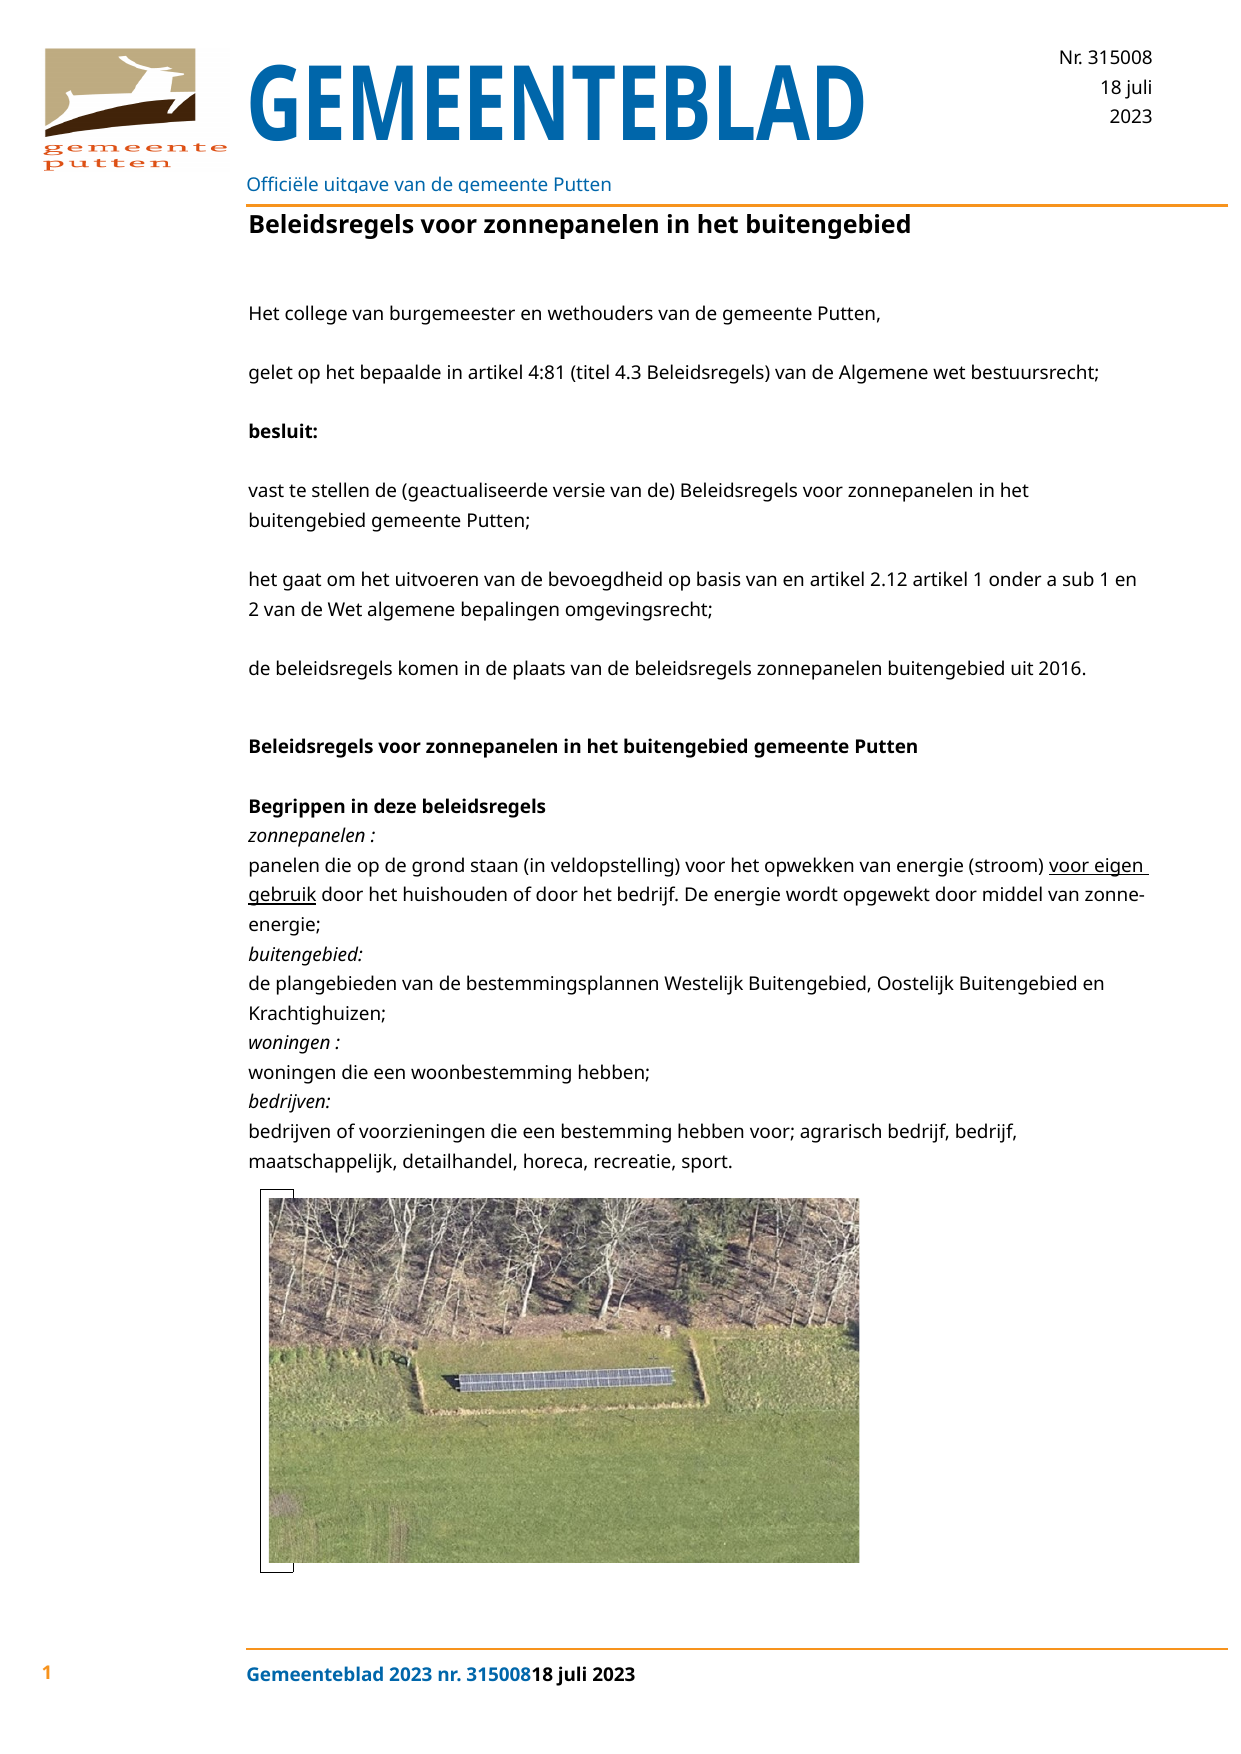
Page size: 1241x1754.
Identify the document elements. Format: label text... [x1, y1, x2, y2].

text Het college van burgemeester en wethouders van de gemeente Putten, [248, 300, 1152, 326]
text buitengebied: [248, 941, 1152, 967]
text Beleidsregels voor zonnepanelen in het buitengebied [248, 207, 1152, 241]
picture [268, 1198, 860, 1563]
text bedrijven of voorzieningen die een bestemming hebben voor; agrarisch bedrijf, bedrijf, maatschappelijk, detailhandel, horeca, recreatie, sport. [248, 1118, 1152, 1174]
text vast te stellen de (geactualiseerde versie van de) Beleidsregels voor zonnepanelen in het buitengebied gemeente Putten; [248, 477, 1152, 533]
text de beleidsregels komen in de plaats van de beleidsregels zonnepanelen buitengebied uit 2016. [248, 655, 1152, 681]
text woningen die een woonbestemming hebben; [248, 1059, 1152, 1085]
text bedrijven: [248, 1089, 1152, 1114]
text panelen die op de grond staan (in veldopstelling) voor het opwekken van energie (stroom) voor eigen gebruik door het huishouden of door het bedrijf. De energie wordt opgewekt door middel van zonne-energie; [248, 852, 1152, 937]
text gelet op het bepaalde in artikel 4:81 (titel 4.3 Beleidsregels) van de Algemene wet bestuursrecht; [248, 359, 1152, 385]
text woningen : [248, 1029, 1152, 1055]
text besluit: [248, 418, 1152, 444]
text de plangebieden van de bestemmingsplannen Westelijk Buitengebied, Oostelijk Buitengebied en Krachtighuizen; [248, 970, 1152, 1026]
picture [41, 47, 231, 172]
text Beleidsregels voor zonnepanelen in het buitengebied gemeente Putten [248, 734, 1152, 759]
text zonnepanelen : [248, 822, 1152, 848]
text het gaat om het uitvoeren van de bevoegdheid op basis van en artikel 2.12 artikel 1 onder a sub 1 en 2 van de Wet algemene bepalingen omgevingsrecht; [248, 566, 1152, 621]
text Begrippen in deze beleidsregels [248, 793, 1152, 819]
